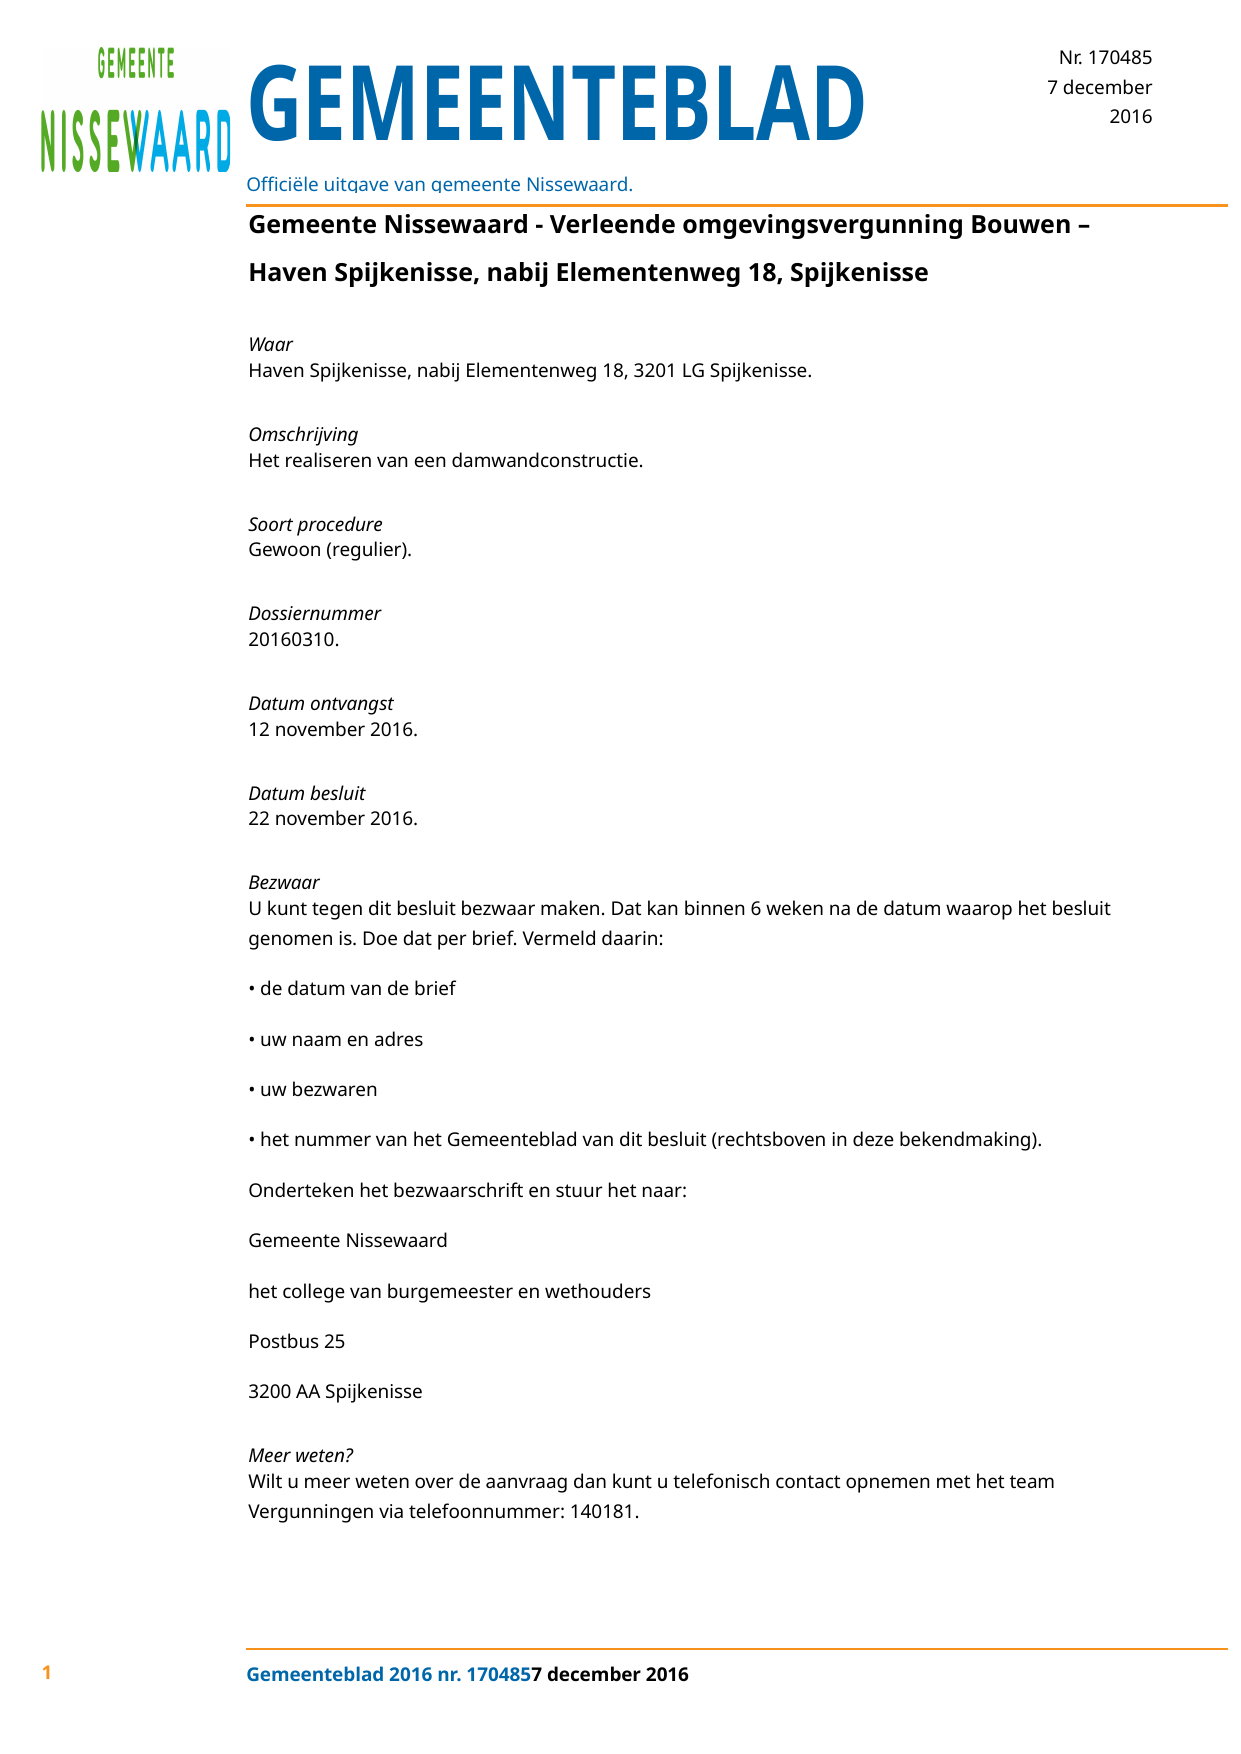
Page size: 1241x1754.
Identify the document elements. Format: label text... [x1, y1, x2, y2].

text • uw naam en adres [248, 1026, 1152, 1051]
text Waar [248, 331, 1152, 357]
picture [201, 122, 206, 138]
text 22 november 2016. [248, 806, 1152, 831]
text Onderteken het bezwaarschrift en stuur het naar: [248, 1177, 1152, 1203]
text Wilt u meer weten over de aanvraag dan kunt u telefonisch contact opnemen met het team Vergunningen via telefoonnummer: 140181. [248, 1468, 1152, 1524]
text het college van burgemeester en wethouders [248, 1278, 1152, 1303]
text 3200 AA Spijkenisse [248, 1379, 1152, 1404]
picture [41, 47, 231, 172]
picture [176, 157, 187, 172]
text 20160310. [248, 626, 1152, 652]
text • het nummer van het Gemeenteblad van dit besluit (rechtsboven in deze bekendmaking). [248, 1127, 1152, 1152]
text Bezwaar [248, 869, 1152, 895]
text Gemeente Nissewaard - Verleende omgevingsvergunning Bouwen – Haven Spijkenisse, nabij Elementenweg 18, Spijkenisse [248, 207, 1152, 288]
picture [222, 122, 227, 160]
text Datum ontvangst [248, 690, 1152, 716]
text • de datum van de brief [248, 975, 1152, 1001]
text U kunt tegen dit besluit bezwaar maken. Dat kan binnen 6 weken na de datum waarop het besluit genomen is. Doe dat per brief. Vermeld daarin: [248, 895, 1152, 951]
text 12 november 2016. [248, 716, 1152, 742]
text Het realiseren van een damwandconstructie. [248, 447, 1152, 473]
text Omschrijving [248, 421, 1152, 447]
text Haven Spijkenisse, nabij Elementenweg 18, 3201 LG Spijkenisse. [248, 357, 1152, 383]
text Dossiernummer [248, 601, 1152, 626]
text Soort procedure [248, 511, 1152, 537]
picture [200, 151, 206, 172]
text Meer weten? [248, 1443, 1152, 1468]
picture [154, 157, 165, 172]
text Gewoon (regulier). [248, 537, 1152, 562]
text • uw bezwaren [248, 1076, 1152, 1102]
text Datum besluit [248, 780, 1152, 806]
text Postbus 25 [248, 1328, 1152, 1354]
text Gemeente Nissewaard [248, 1227, 1152, 1253]
